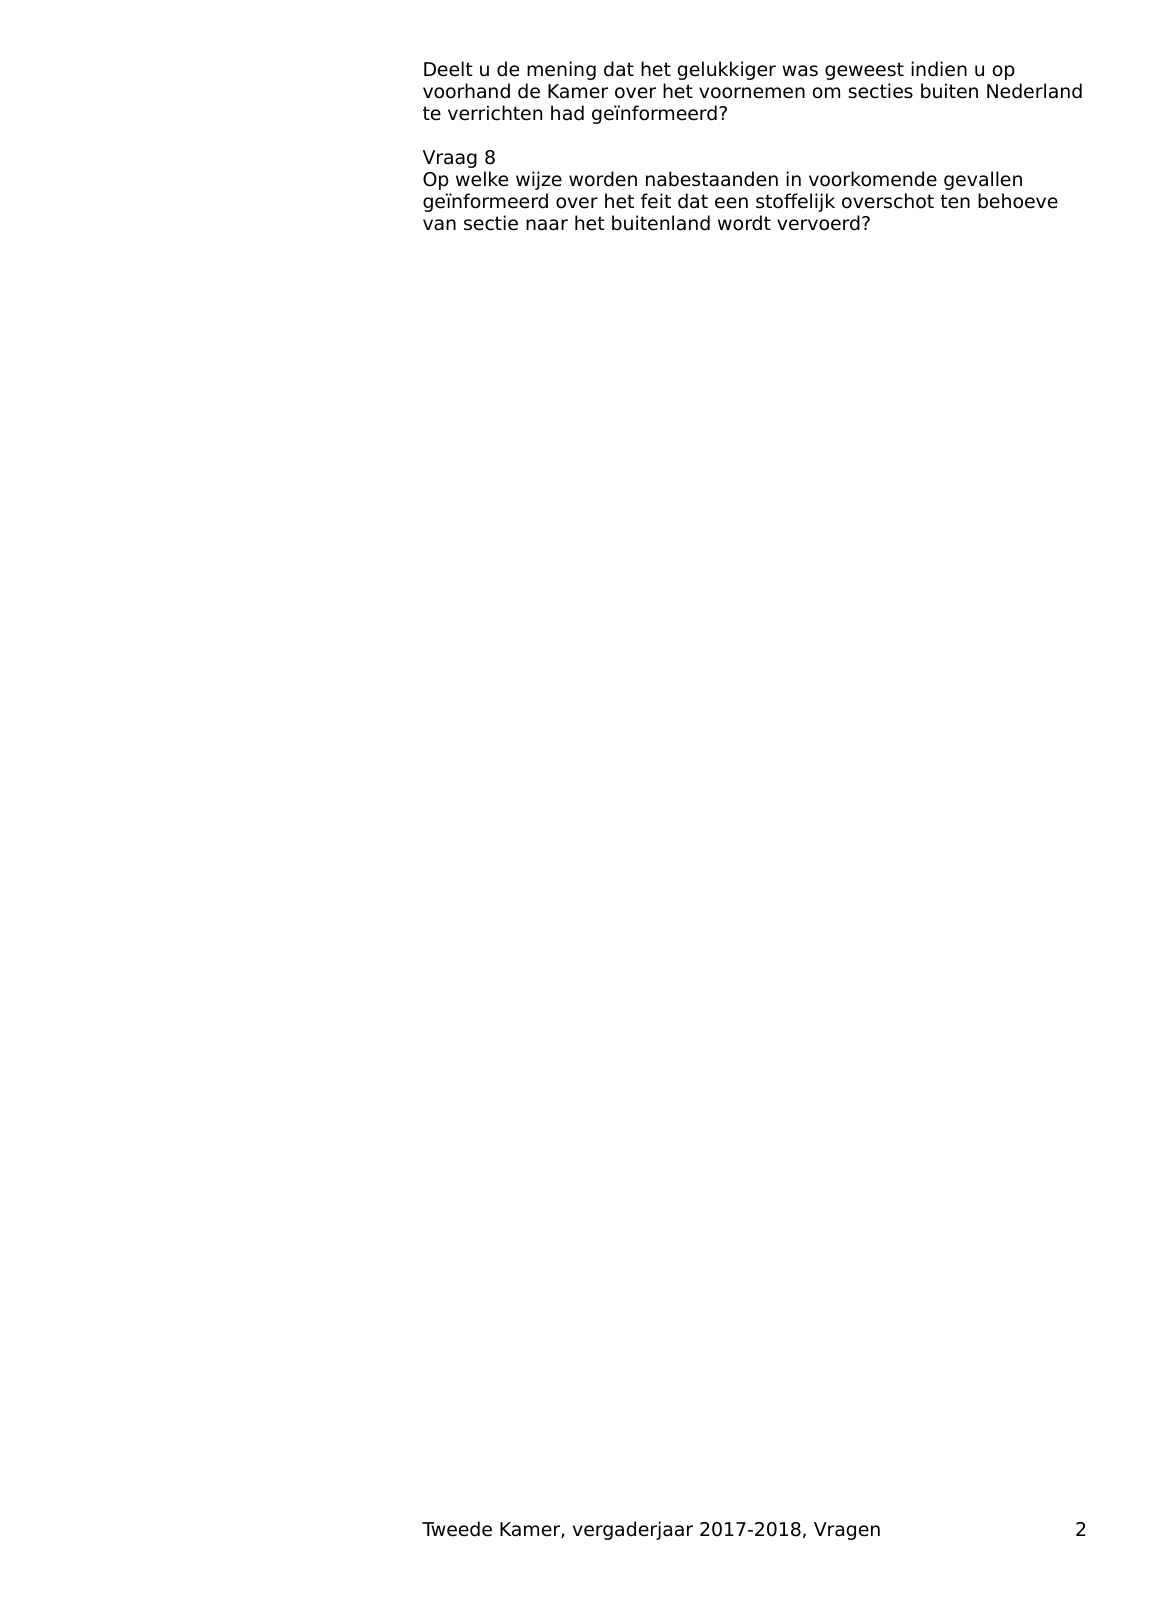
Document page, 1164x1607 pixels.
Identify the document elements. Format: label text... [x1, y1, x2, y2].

text Deelt u de mening dat het gelukkiger was geweest indien u op voorhand de Kamer over het voornemen om secties buiten Nederland te verrichten had geïnformeerd? [422, 59, 1087, 125]
text Op welke wijze worden nabestaanden in voorkomende gevallen geïnformeerd over het feit dat een stoffelijk overschot ten behoeve van sectie naar het buitenland wordt vervoerd? [422, 169, 1087, 235]
text Vraag 8 [422, 147, 1087, 169]
